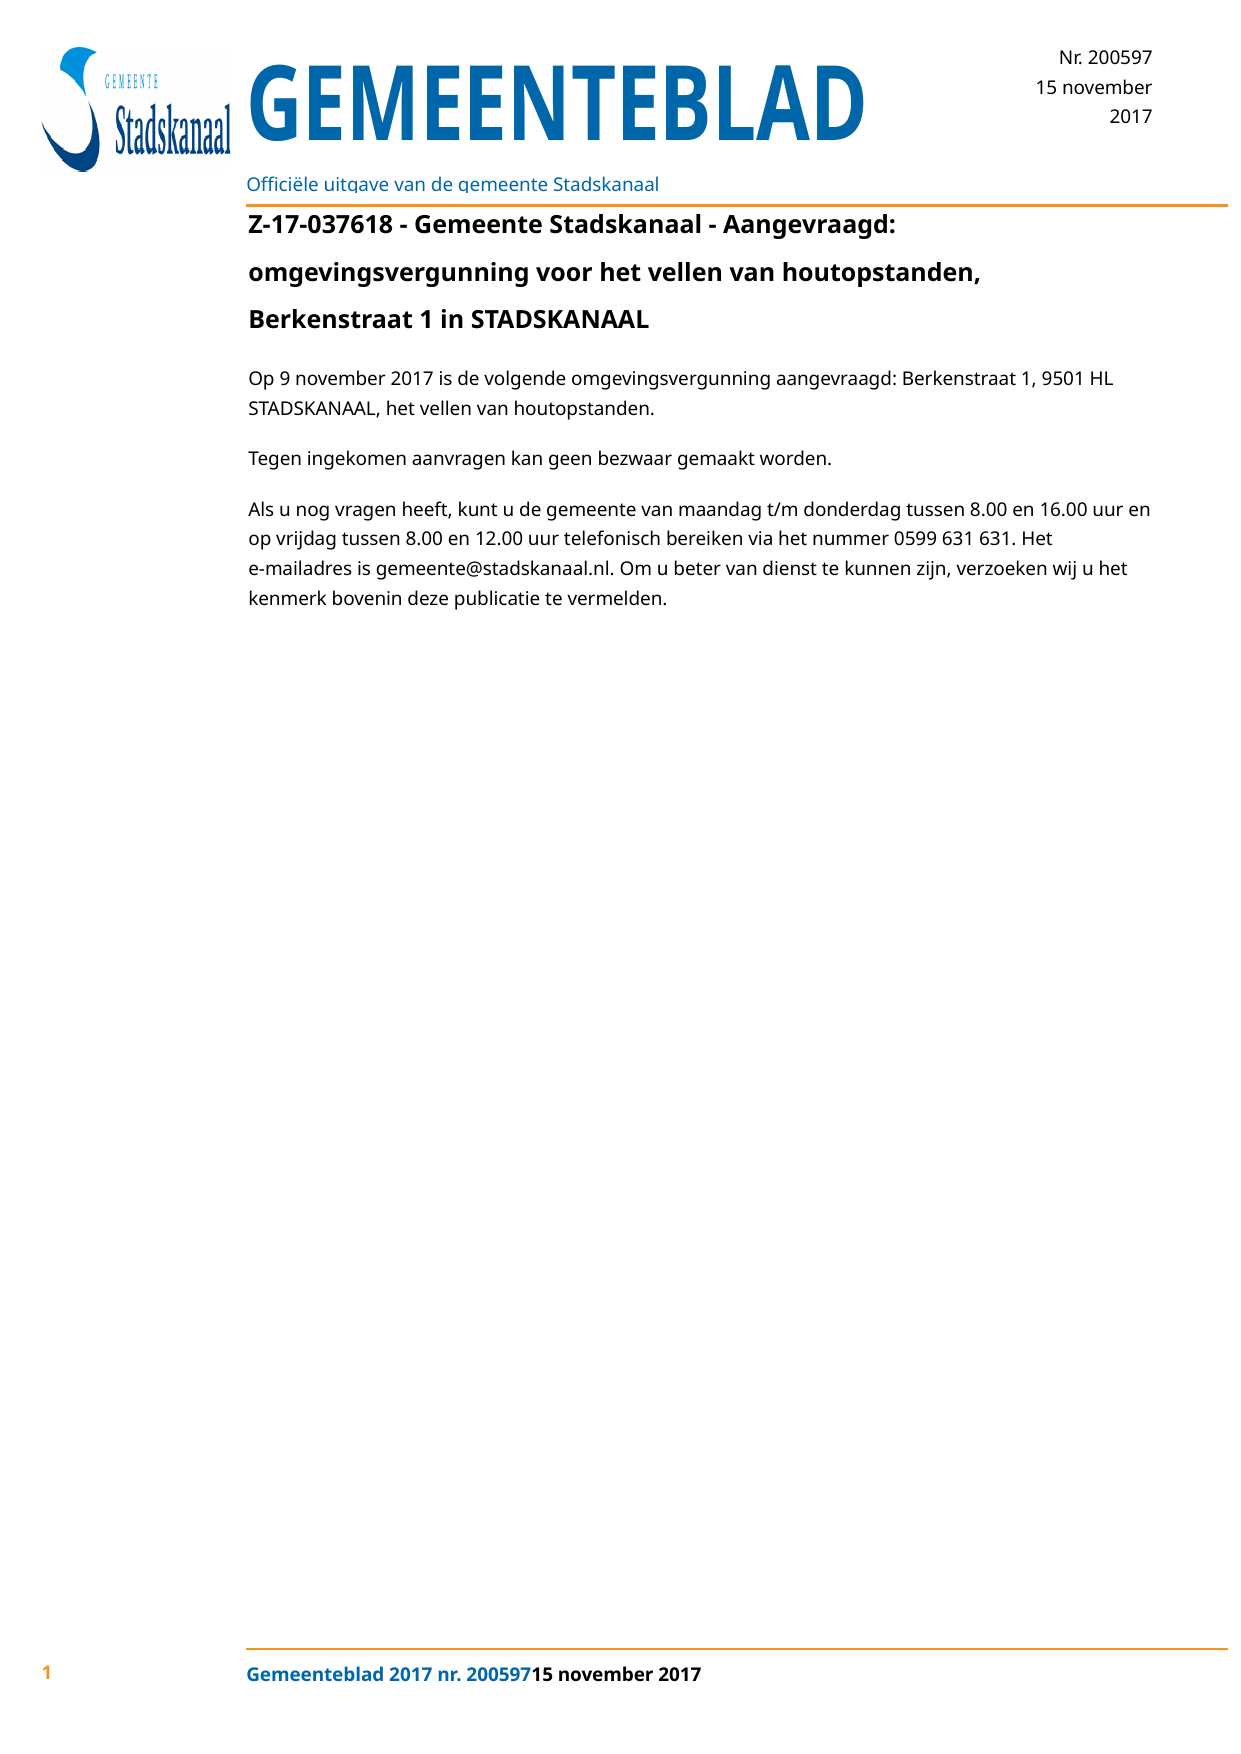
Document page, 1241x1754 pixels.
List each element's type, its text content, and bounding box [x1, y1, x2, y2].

text Op 9 november 2017 is de volgende omgevingsvergunning aangevraagd: Berkenstraat 1, 9501 HL STADSKANAAL, het vellen van houtopstanden. [248, 366, 1152, 421]
text Z-17-037618 - Gemeente Stadskanaal - Aangevraagd: omgevingsvergunning voor het vellen van houtopstanden, Berkenstraat 1 in STADSKANAAL [248, 207, 1152, 336]
picture [41, 47, 231, 172]
text Tegen ingekomen aanvragen kan geen bezwaar gemaakt worden. [248, 446, 1152, 471]
text Als u nog vragen heeft, kunt u de gemeente van maandag t/m donderdag tussen 8.00 en 16.00 uur en op vrijdag tussen 8.00 en 12.00 uur telefonisch bereiken via het nummer 0599 631 631. Het e‑mailadres is gemeente@stadskanaal.nl. Om u beter van dienst te kunnen zijn, verzoeken wij u het kenmerk bovenin deze publicatie te vermelden. [248, 496, 1152, 610]
